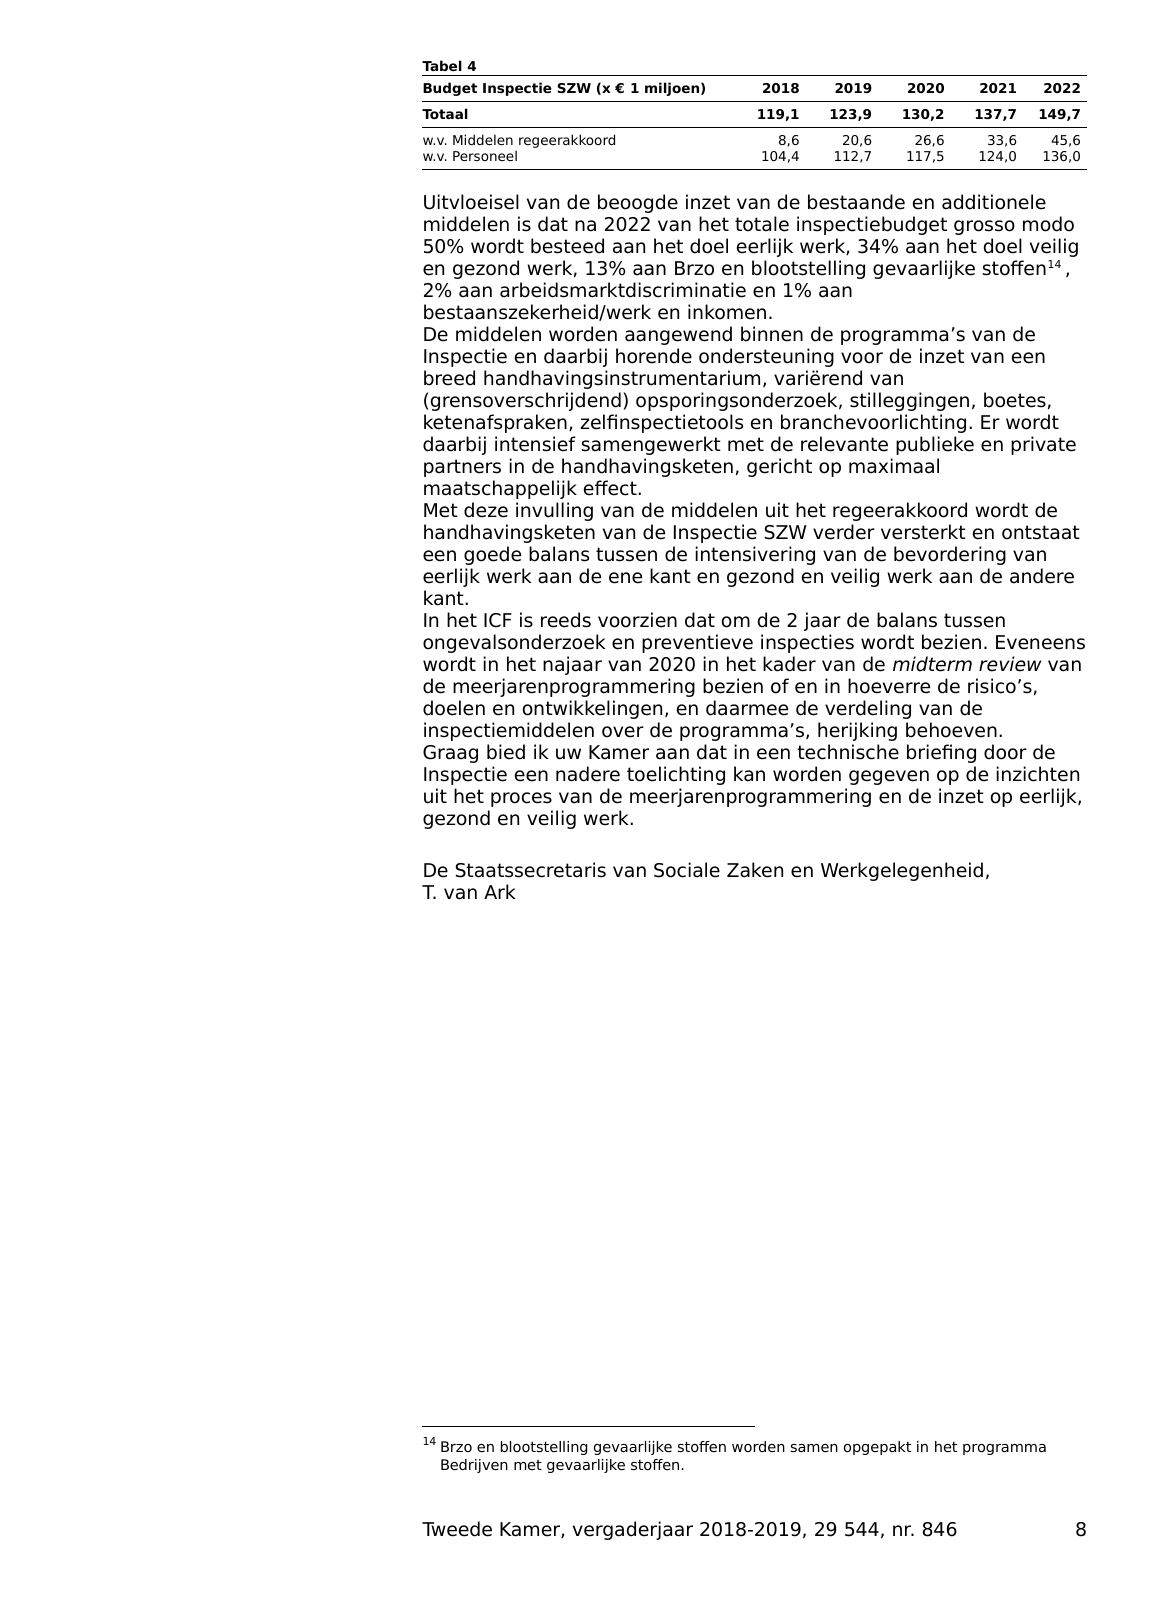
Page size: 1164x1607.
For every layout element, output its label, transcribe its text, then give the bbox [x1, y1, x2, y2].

table_cell 45,6 [1023, 128, 1087, 148]
table_cell 124,0 [950, 149, 1023, 169]
table_cell 149,7 [1023, 102, 1087, 127]
table_cell 104,4 [733, 149, 805, 169]
text In het ICF is reeds voorzien dat om de 2 jaar de balans tussen ongevalsonderzoek en preventieve inspecties wordt bezien. Eveneens wordt in het najaar van 2020 in het kader van de midterm review van de meerjarenprogrammering bezien of en in hoeverre de risico’s, doelen en ontwikkelingen, en daarmee de verdeling van de inspectiemiddelen over de programma’s, herijking behoeven. [422, 610, 1087, 742]
text Met deze invulling van de middelen uit het regeerakkoord wordt de handhavingsketen van de Inspectie SZW verder versterkt en ontstaat een goede balans tussen de intensivering van de bevordering van eerlijk werk aan de ene kant en gezond en veilig werk aan de andere kant. [422, 500, 1087, 610]
table_cell 2022 [1023, 76, 1087, 101]
text Uitvloeisel van de beoogde inzet van de bestaande en additionele middelen is dat na 2022 van het totale inspectiebudget grosso modo 50% wordt besteed aan het doel eerlijk werk, 34% aan het doel veilig en gezond werk, 13% aan Brzo en blootstelling gevaarlijke stoffen, 2% aan arbeidsmarktdiscriminatie en 1% aan bestaanszekerheid/werk en inkomen. [422, 192, 1087, 324]
table_cell 8,6 [733, 128, 805, 148]
table_cell 20,6 [805, 128, 878, 148]
table_cell 33,6 [950, 128, 1023, 148]
table_cell 112,7 [805, 149, 878, 169]
table_cell w.v. Middelen regeerakkoord [422, 128, 733, 148]
table_cell 137,7 [950, 102, 1023, 127]
table_cell 119,1 [733, 102, 805, 127]
table_header Tabel 4 [422, 59, 1087, 75]
table_cell 2021 [950, 76, 1023, 101]
table_cell 2018 [733, 76, 805, 101]
table_cell 123,9 [805, 102, 878, 127]
table_cell w.v. Personeel [422, 149, 733, 169]
table_cell Totaal [422, 102, 733, 127]
text De middelen worden aangewend binnen de programma’s van de Inspectie en daarbij horende ondersteuning voor de inzet van een breed handhavingsinstrumentarium, variërend van (grensoverschrijdend) opsporingsonderzoek, stilleggingen, boetes, ketenafspraken, zelfinspectietools en branchevoorlichting. Er wordt daarbij intensief samengewerkt met de relevante publieke en private partners in de handhavingsketen, gericht op maximaal maatschappelijk effect. [422, 324, 1087, 500]
text Graag bied ik uw Kamer aan dat in een technische briefing door de Inspectie een nadere toelichting kan worden gegeven op de inzichten uit het proces van de meerjarenprogrammering en de inzet op eerlijk, gezond en veilig werk. [422, 742, 1087, 829]
table_cell 2020 [878, 76, 950, 101]
table_cell 2019 [805, 76, 878, 101]
table_cell 26,6 [878, 128, 950, 148]
table_cell 136,0 [1023, 149, 1087, 169]
text Brzo en blootstelling gevaarlijke stoffen worden samen opgepakt in het programma Bedrijven met gevaarlijke stoffen. [422, 1435, 1087, 1474]
text De Staatssecretaris van Sociale Zaken en Werkgelegenheid, T. van Ark [422, 859, 1087, 903]
table_cell Budget Inspectie SZW (x € 1 miljoen) [422, 76, 733, 101]
table_cell 117,5 [878, 149, 950, 169]
table_cell 130,2 [878, 102, 950, 127]
